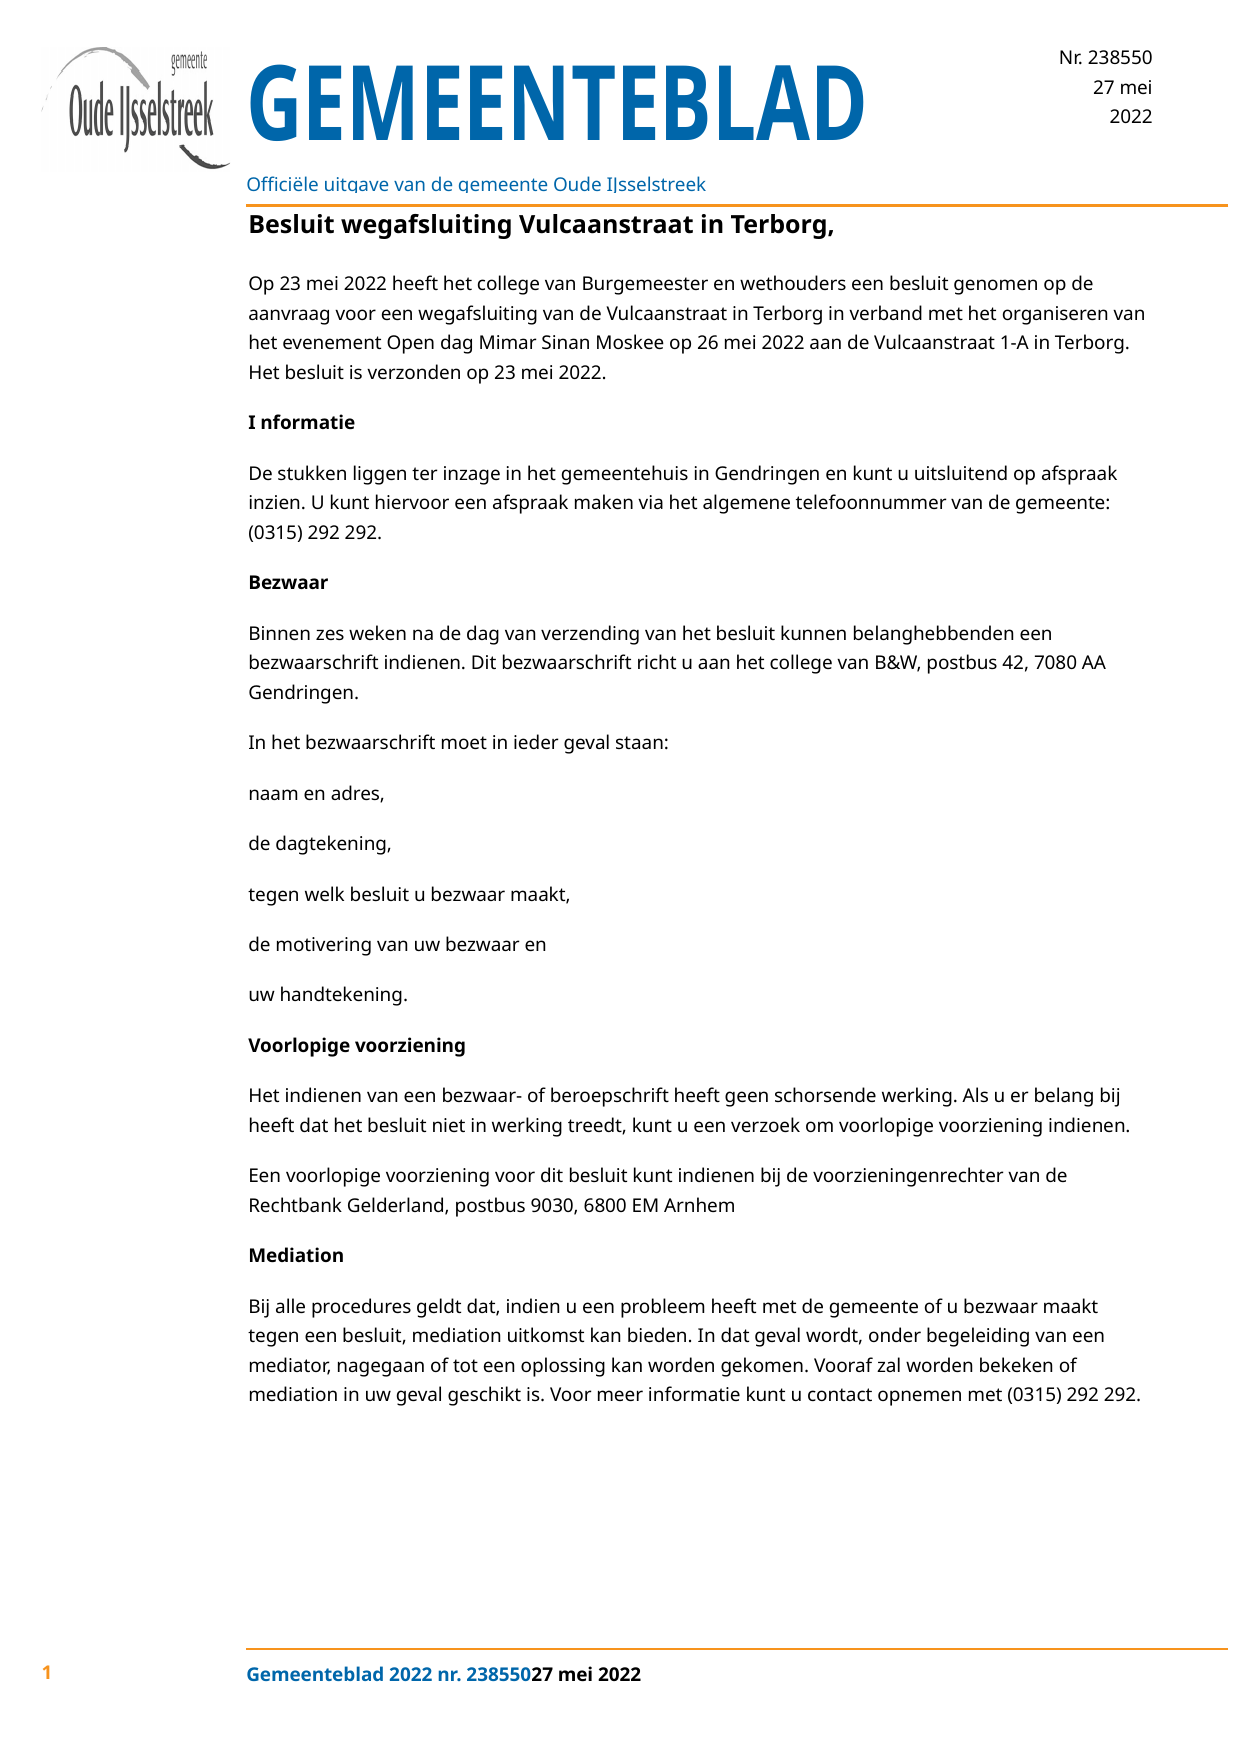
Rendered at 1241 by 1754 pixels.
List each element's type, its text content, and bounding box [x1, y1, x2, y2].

text I nformatie [248, 409, 1152, 435]
text De stukken liggen ter inzage in het gemeentehuis in Gendringen en kunt u uitsluitend op afspraak inzien. U kunt hiervoor een afspraak maken via het algemene telefoonnummer van de gemeente: (0315) 292 292. [248, 460, 1152, 545]
text de dagtekening, [248, 830, 1152, 856]
text tegen welk besluit u bezwaar maakt, [248, 881, 1152, 906]
text Op 23 mei 2022 heeft het college van Burgemeester en wethouders een besluit genomen op de aanvraag voor een wegafsluiting van de Vulcaanstraat in Terborg in verband met het organiseren van het evenement Open dag Mimar Sinan Moskee op 26 mei 2022 aan de Vulcaanstraat 1-A in Terborg. Het besluit is verzonden op 23 mei 2022. [248, 270, 1152, 385]
text Bij alle procedures geldt dat, indien u een probleem heeft met de gemeente of u bezwaar maakt tegen een besluit, mediation uitkomst kan bieden. In dat geval wordt, onder begeleiding van een mediator, nagegaan of tot een oplossing kan worden gekomen. Vooraf zal worden bekeken of mediation in uw geval geschikt is. Voor meer informatie kunt u contact opnemen met (0315) 292 292. [248, 1293, 1152, 1407]
text uw handtekening. [248, 982, 1152, 1007]
text de motivering van uw bezwaar en [248, 931, 1152, 957]
text Een voorlopige voorziening voor dit besluit kunt indienen bij de voorzieningenrechter van de Rechtbank Gelderland, postbus 9030, 6800 EM Arnhem [248, 1162, 1152, 1218]
text Besluit wegafsluiting Vulcaanstraat in Terborg, [248, 207, 1152, 241]
text In het bezwaarschrift moet in ieder geval staan: [248, 729, 1152, 755]
text Het indienen van een bezwaar- of beroepschrift heeft geen schorsende werking. Als u er belang bij heeft dat het besluit niet in werking treedt, kunt u een verzoek om voorlopige voorziening indienen. [248, 1082, 1152, 1138]
text Voorlopige voorziening [248, 1032, 1152, 1058]
text Binnen zes weken na de dag van verzending van het besluit kunnen belanghebbenden een bezwaarschrift indienen. Dit bezwaarschrift richt u aan het college van B&W, postbus 42, 7080 AA Gendringen. [248, 620, 1152, 705]
text Mediation [248, 1242, 1152, 1268]
text naam en adres, [248, 780, 1152, 806]
picture [41, 47, 231, 172]
text Bezwaar [248, 569, 1152, 595]
